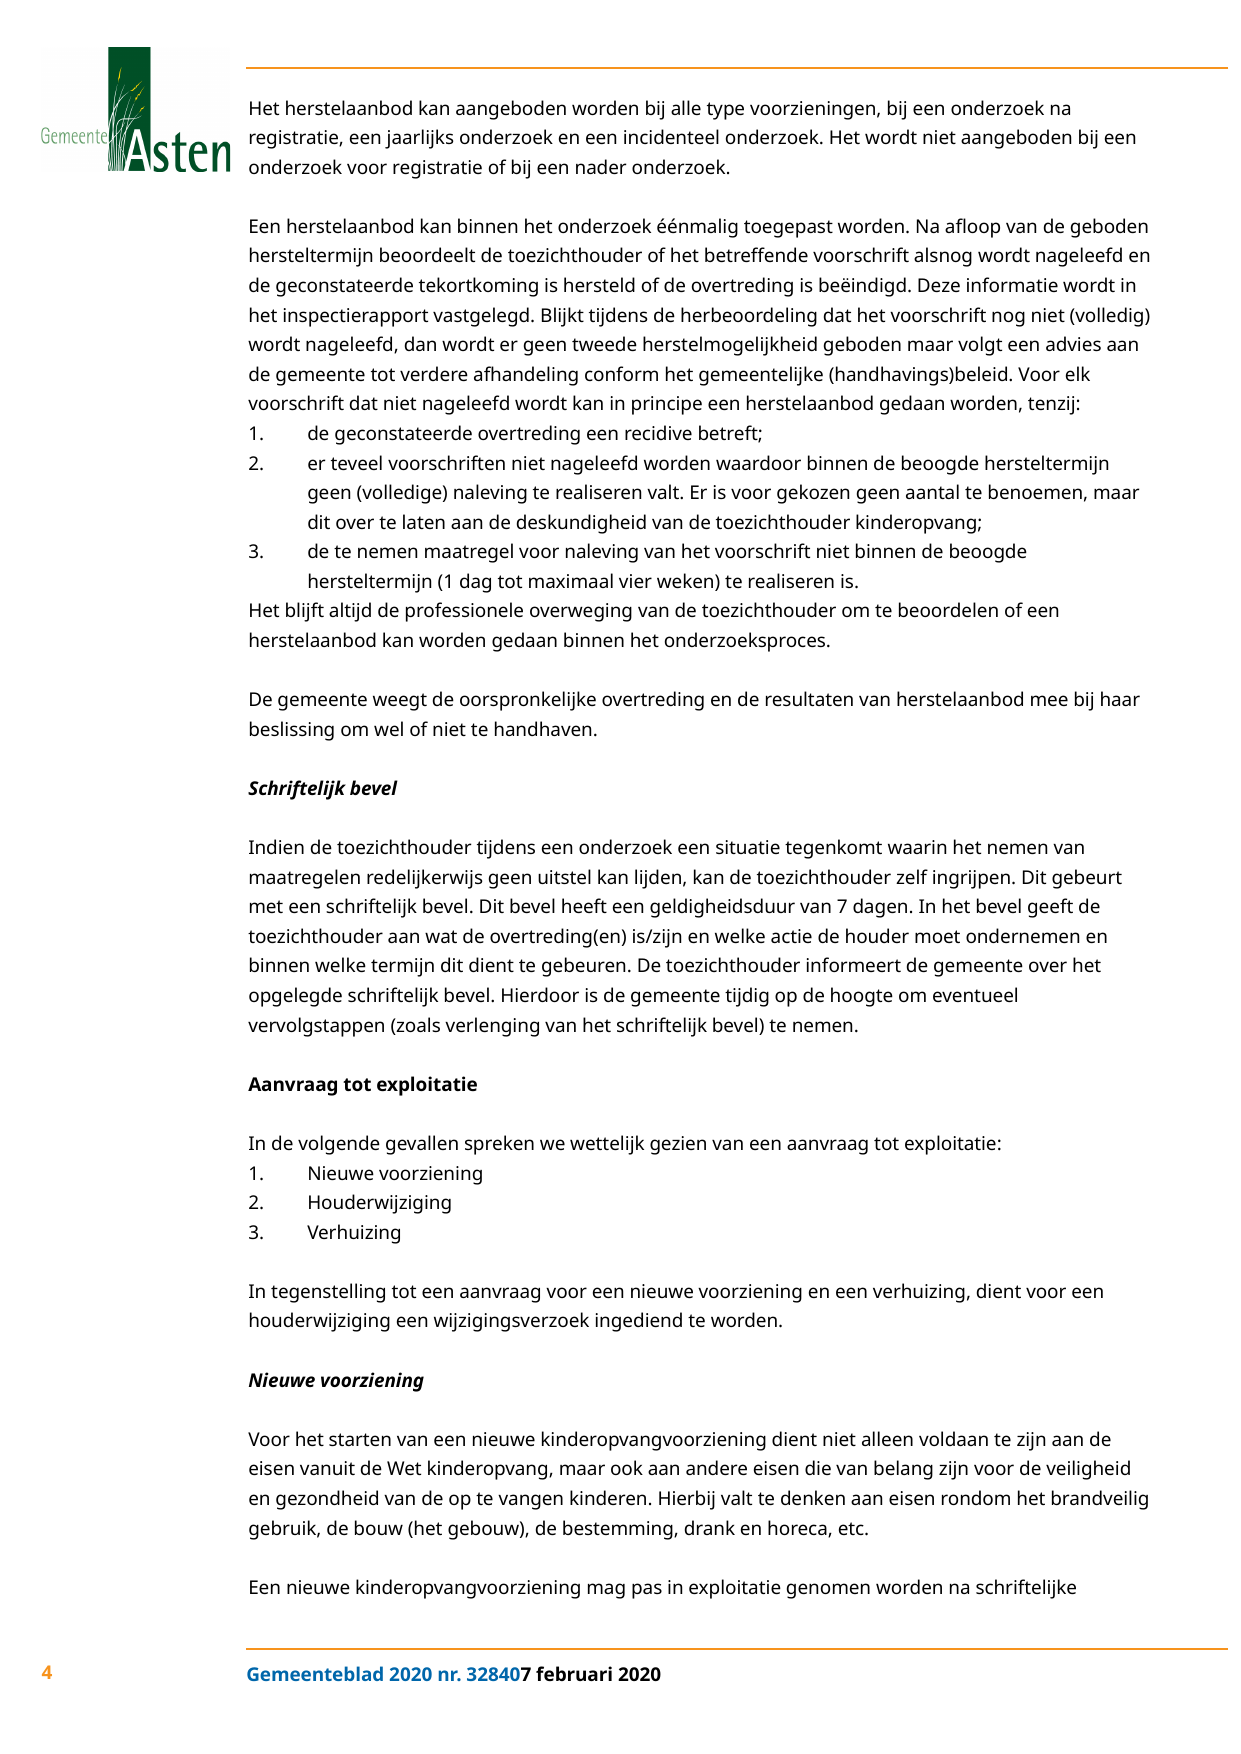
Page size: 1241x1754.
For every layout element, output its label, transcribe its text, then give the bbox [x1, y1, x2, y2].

text Indien de toezichthouder tijdens een onderzoek een situatie tegenkomt waarin het nemen van maatregelen redelijkerwijs geen uitstel kan lijden, kan de toezichthouder zelf ingrijpen. Dit gebeurt met een schriftelijk bevel. Dit bevel heeft een geldigheidsduur van 7 dagen. In het bevel geeft de toezichthouder aan wat de overtreding(en) is/zijn en welke actie de houder moet ondernemen en binnen welke termijn dit dient te gebeuren. De toezichthouder informeert de gemeente over het opgelegde schriftelijk bevel. Hierdoor is de gemeente tijdig op de hoogte om eventueel vervolgstappen (zoals verlenging van het schriftelijk bevel) te nemen. [248, 834, 1152, 1038]
list er teveel voorschriften niet nageleefd worden waardoor binnen de beoogde hersteltermijn geen (volledige) naleving te realiseren valt. Er is voor gekozen geen aantal te benoemen, maar dit over te laten aan de deskundigheid van de toezichthouder kinderopvang; [248, 450, 1152, 535]
text In tegenstelling tot een aanvraag voor een nieuwe voorziening en een verhuizing, dient voor een houderwijziging een wijzigingsverzoek ingediend te worden. [248, 1278, 1152, 1333]
list de te nemen maatregel voor naleving van het voorschrift niet binnen de beoogde hersteltermijn (1 dag tot maximaal vier weken) te realiseren is. [248, 538, 1152, 594]
text Het herstelaanbod kan aangeboden worden bij alle type voorzieningen, bij een onderzoek na registratie, een jaarlijks onderzoek en een incidenteel onderzoek. Het wordt niet aangeboden bij een onderzoek voor registratie of bij een nader onderzoek. [248, 95, 1152, 180]
text Een herstelaanbod kan binnen het onderzoek éénmalig toegepast worden. Na afloop van de geboden hersteltermijn beoordeelt de toezichthouder of het betreffende voorschrift alsnog wordt nageleefd en de geconstateerde tekortkoming is hersteld of de overtreding is beëindigd. Deze informatie wordt in het inspectierapport vastgelegd. Blijkt tijdens de herbeoordeling dat het voorschrift nog niet (volledig) wordt nageleefd, dan wordt er geen tweede herstelmogelijkheid geboden maar volgt een advies aan de gemeente tot verdere afhandeling conform het gemeentelijke (handhavings)beleid. Voor elk voorschrift dat niet nageleefd wordt kan in principe een herstelaanbod gedaan worden, tenzij: [248, 213, 1152, 416]
list Nieuwe voorziening [248, 1160, 1152, 1186]
text Schriftelijk bevel [248, 775, 1152, 801]
picture [41, 47, 231, 172]
text Voor het starten van een nieuwe kinderopvangvoorziening dient niet alleen voldaan te zijn aan de eisen vanuit de Wet kinderopvang, maar ook aan andere eisen die van belang zijn voor de veiligheid en gezondheid van de op te vangen kinderen. Hierbij valt te denken aan eisen rondom het brandveilig gebruik, de bouw (het gebouw), de bestemming, drank en horeca, etc. [248, 1426, 1152, 1541]
list Houderwijziging [248, 1189, 1152, 1215]
list Verhuizing [248, 1219, 1152, 1245]
text Aanvraag tot exploitatie [248, 1071, 1152, 1097]
text Het blijft altijd de professionele overweging van de toezichthouder om te beoordelen of een herstelaanbod kan worden gedaan binnen het onderzoeksproces. [248, 598, 1152, 653]
text In de volgende gevallen spreken we wettelijk gezien van een aanvraag tot exploitatie: [248, 1130, 1152, 1156]
list de geconstateerde overtreding een recidive betreft; [248, 420, 1152, 446]
text De gemeente weegt de oorspronkelijke overtreding en de resultaten van herstelaanbod mee bij haar beslissing om wel of niet te handhaven. [248, 686, 1152, 742]
text Een nieuwe kinderopvangvoorziening mag pas in exploitatie genomen worden na schriftelijke [248, 1574, 1152, 1600]
text Nieuwe voorziening [248, 1367, 1152, 1393]
